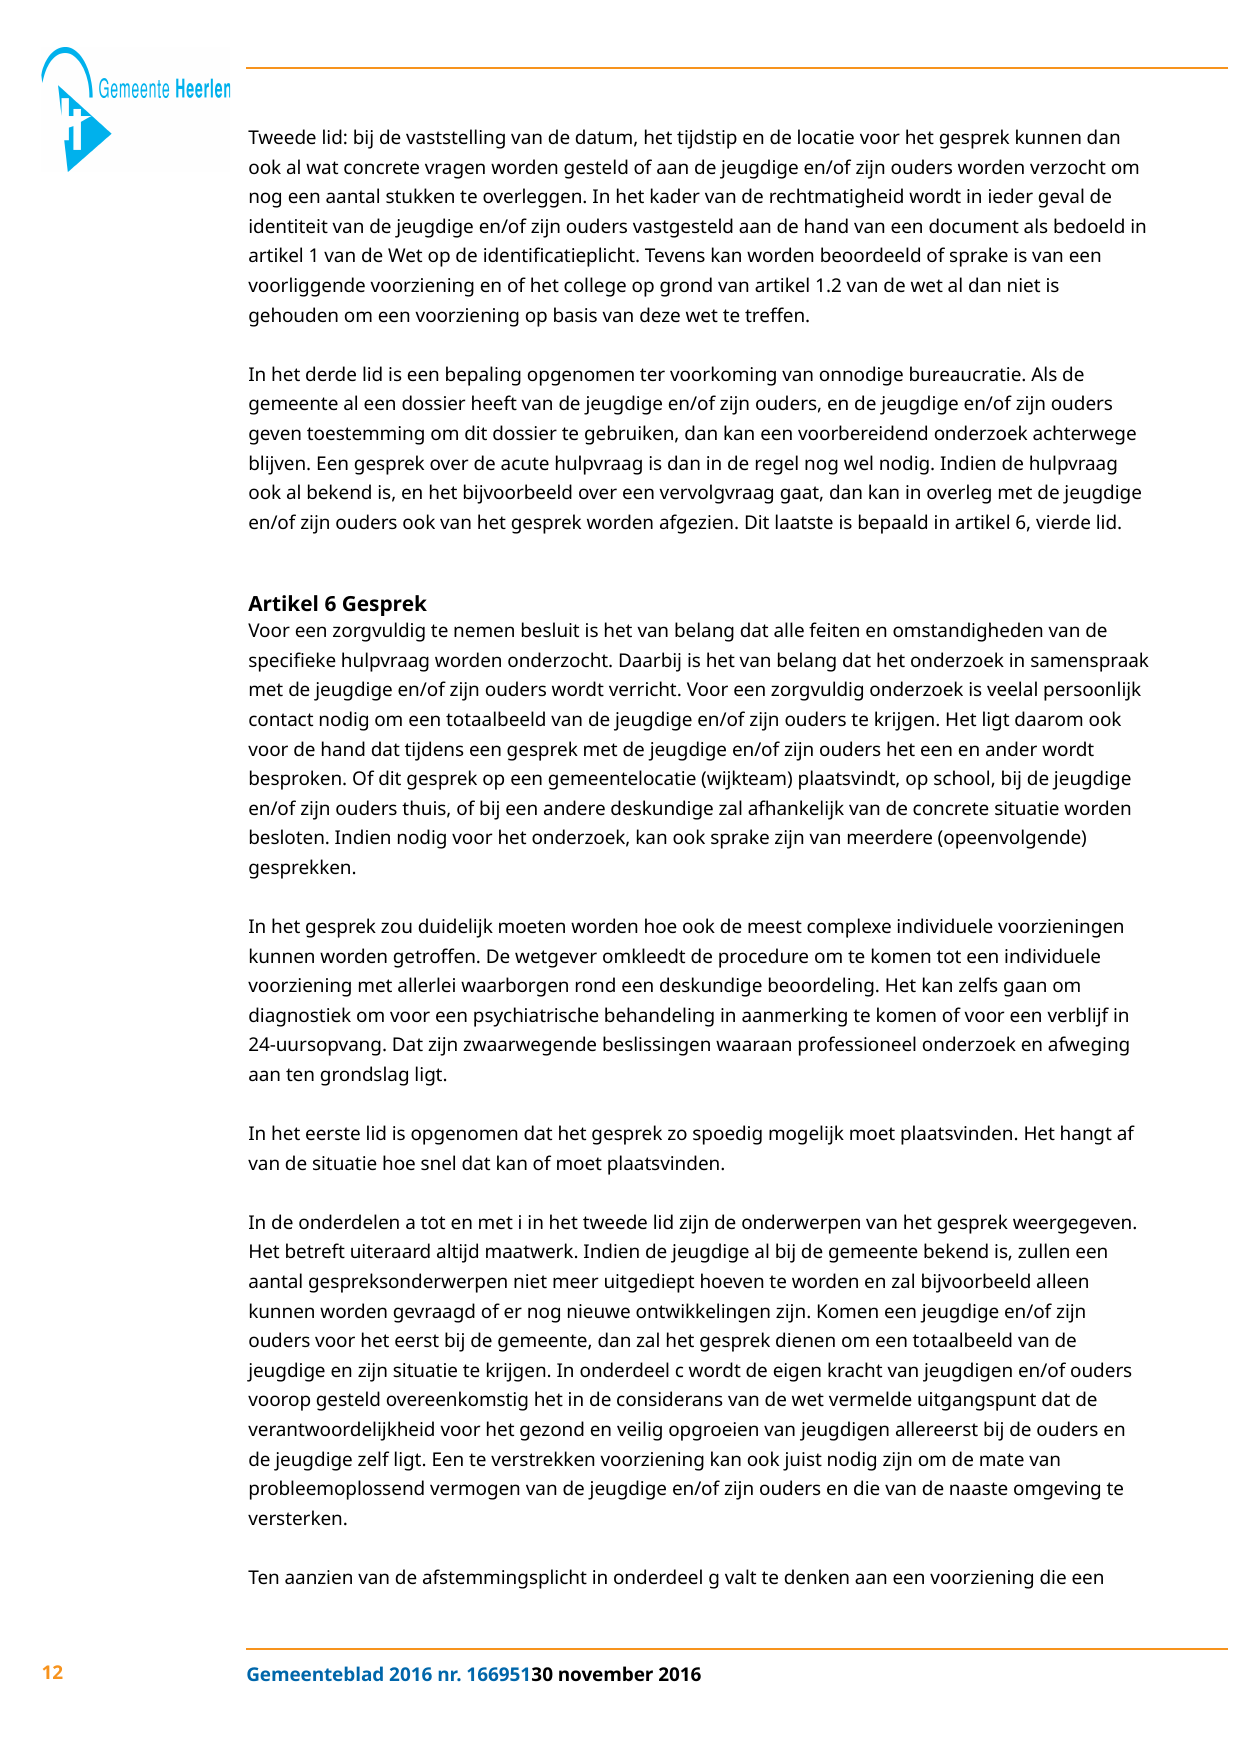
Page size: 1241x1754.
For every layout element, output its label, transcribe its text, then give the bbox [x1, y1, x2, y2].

text In het gesprek zou duidelijk moeten worden hoe ook de meest complexe individuele voorzieningen kunnen worden getroffen. De wetgever omkleedt de procedure om te komen tot een individuele voorziening met allerlei waarborgen rond een deskundige beoordeling. Het kan zelfs gaan om diagnostiek om voor een psychiatrische behandeling in aanmerking te komen of voor een verblijf in 24-uursopvang. Dat zijn zwaarwegende beslissingen waaraan professioneel onderzoek en afweging aan ten grondslag ligt. [248, 913, 1152, 1087]
picture [41, 47, 58, 70]
picture [41, 47, 231, 172]
text In de onderdelen a tot en met i in het tweede lid zijn de onderwerpen van het gesprek weergegeven. Het betreft uiteraard altijd maatwerk. Indien de jeugdige al bij de gemeente bekend is, zullen een aantal gespreksonderwerpen niet meer uitgediept hoeven te worden en zal bijvoorbeeld alleen kunnen worden gevraagd of er nog nieuwe ontwikkelingen zijn. Komen een jeugdige en/of zijn ouders voor het eerst bij de gemeente, dan zal het gesprek dienen om een totaalbeeld van de jeugdige en zijn situatie te krijgen. In onderdeel c wordt de eigen kracht van jeugdigen en/of ouders voorop gesteld overeenkomstig het in de considerans van de wet vermelde uitgangspunt dat de verantwoordelijkheid voor het gezond en veilig opgroeien van jeugdigen allereerst bij de ouders en de jeugdige zelf ligt. Een te verstrekken voorziening kan ook juist nodig zijn om de mate van probleemoplossend vermogen van de jeugdige en/of zijn ouders en die van de naaste omgeving te versterken. [248, 1209, 1152, 1531]
text In het derde lid is een bepaling opgenomen ter voorkoming van onnodige bureaucratie. Als de gemeente al een dossier heeft van de jeugdige en/of zijn ouders, en de jeugdige en/of zijn ouders geven toestemming om dit dossier te gebruiken, dan kan een voorbereidend onderzoek achterwege blijven. Een gesprek over de acute hulpvraag is dan in de regel nog wel nodig. Indien de hulpvraag ook al bekend is, en het bijvoorbeeld over een vervolgvraag gaat, dan kan in overleg met de jeugdige en/of zijn ouders ook van het gesprek worden afgezien. Dit laatste is bepaald in artikel 6, vierde lid. [248, 361, 1152, 535]
text Tweede lid: bij de vaststelling van de datum, het tijdstip en de locatie voor het gesprek kunnen dan ook al wat concrete vragen worden gesteld of aan de jeugdige en/of zijn ouders worden verzocht om nog een aantal stukken te overleggen. In het kader van de rechtmatigheid wordt in ieder geval de identiteit van de jeugdige en/of zijn ouders vastgesteld aan de hand van een document als bedoeld in artikel 1 van de Wet op de identificatieplicht. Tevens kan worden beoordeeld of sprake is van een voorliggende voorziening en of het college op grond van artikel 1.2 van de wet al dan niet is gehouden om een voorziening op basis van deze wet te treffen. [248, 124, 1152, 328]
text Ten aanzien van de afstemmingsplicht in onderdeel g valt te denken aan een voorziening die een [248, 1564, 1152, 1590]
text Voor een zorgvuldig te nemen besluit is het van belang dat alle feiten en omstandigheden van de specifieke hulpvraag worden onderzocht. Daarbij is het van belang dat het onderzoek in samenspraak met de jeugdige en/of zijn ouders wordt verricht. Voor een zorgvuldig onderzoek is veelal persoonlijk contact nodig om een totaalbeeld van de jeugdige en/of zijn ouders te krijgen. Het ligt daarom ook voor de hand dat tijdens een gesprek met de jeugdige en/of zijn ouders het een en ander wordt besproken. Of dit gesprek op een gemeentelocatie (wijkteam) plaatsvindt, op school, bij de jeugdige en/of zijn ouders thuis, of bij een andere deskundige zal afhankelijk van de concrete situatie worden besloten. Indien nodig voor het onderzoek, kan ook sprake zijn van meerdere (opeenvolgende) gesprekken. [248, 617, 1152, 880]
text Artikel 6 Gesprek [248, 589, 1152, 617]
text In het eerste lid is opgenomen dat het gesprek zo spoedig mogelijk moet plaatsvinden. Het hangt af van de situatie hoe snel dat kan of moet plaatsvinden. [248, 1120, 1152, 1176]
